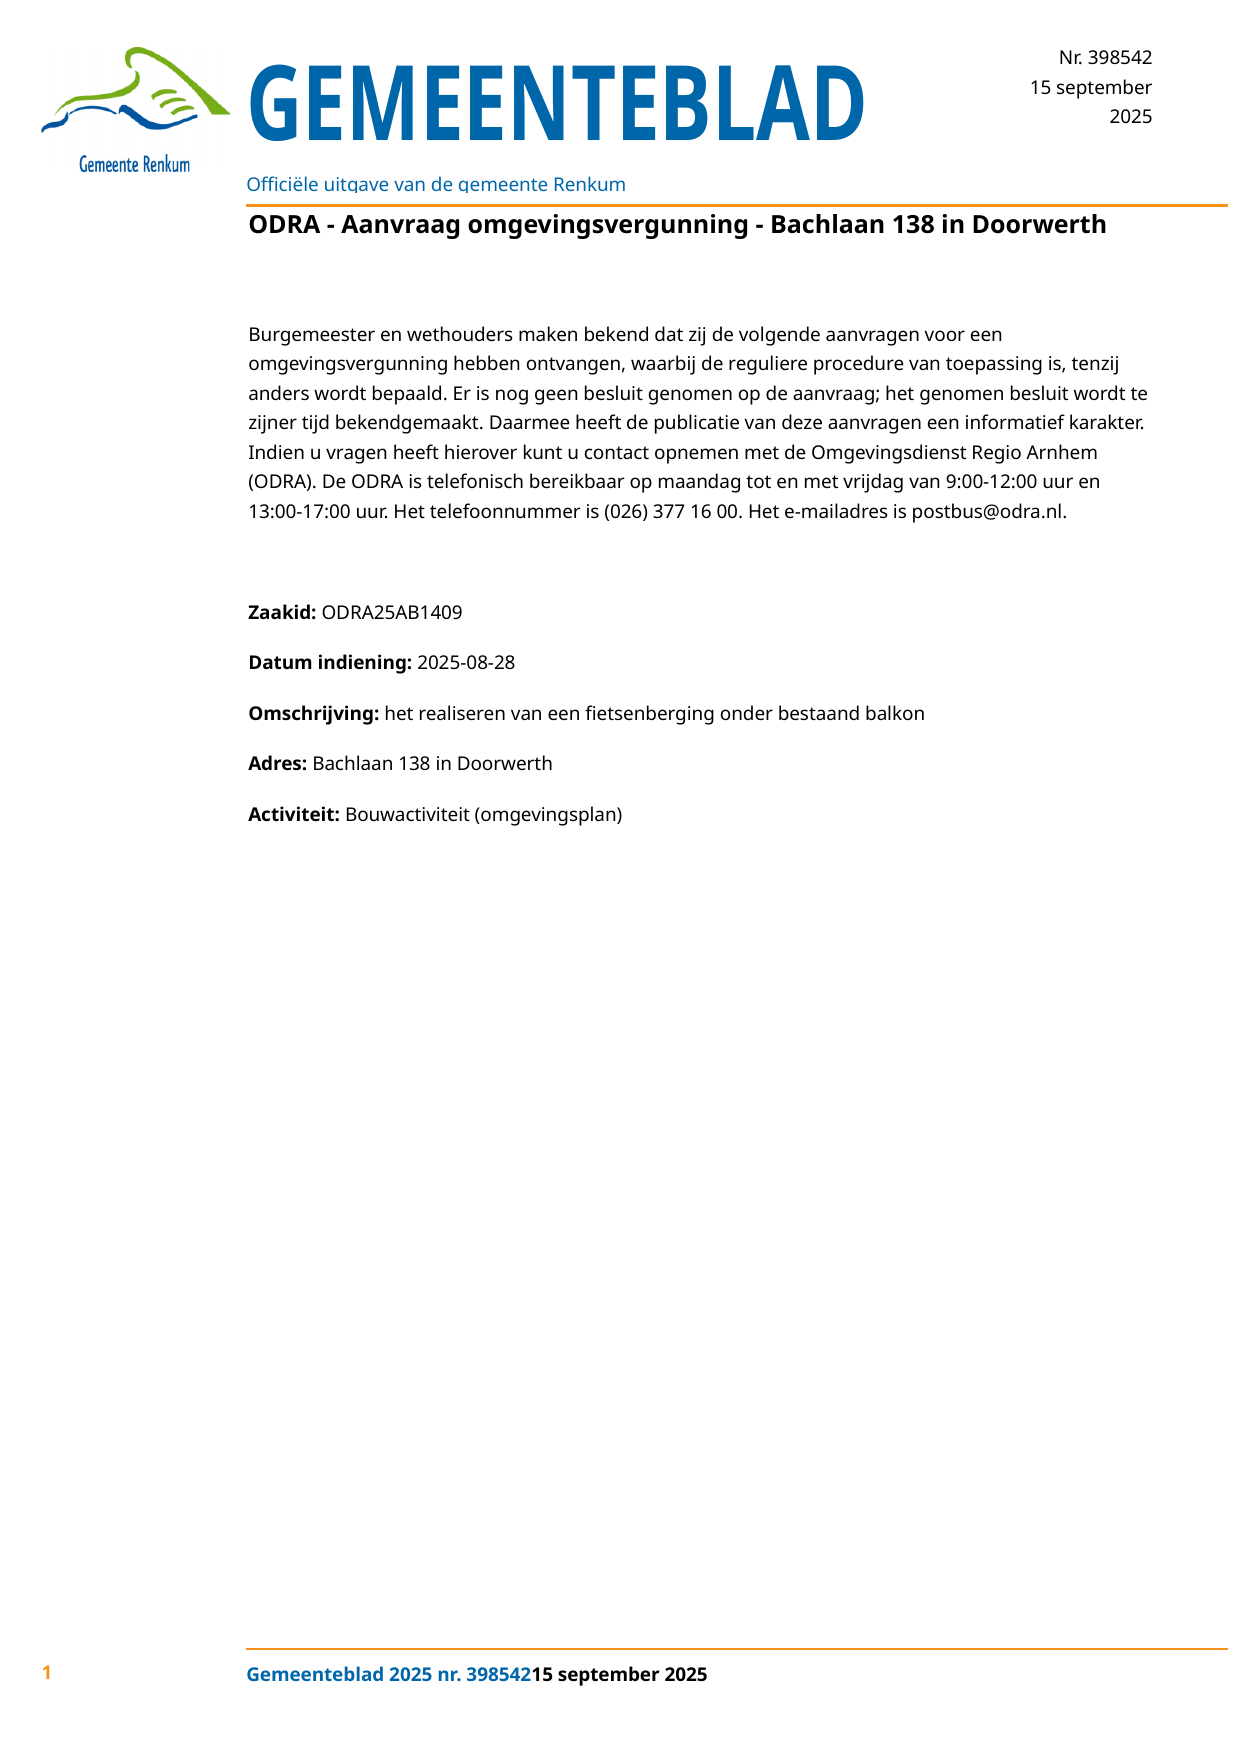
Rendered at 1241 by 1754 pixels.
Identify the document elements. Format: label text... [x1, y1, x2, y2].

text Adres: Bachlaan 138 in Doorwerth [248, 750, 1152, 776]
text Datum indiening: 2025-08-28 [248, 649, 1152, 675]
picture [41, 47, 231, 172]
text ODRA - Aanvraag omgevingsvergunning - Bachlaan 138 in Doorwerth [248, 207, 1152, 241]
text Activiteit: Bouwactiviteit (omgevingsplan) [248, 801, 1152, 826]
text Zaakid: ODRA25AB1409 [248, 599, 1152, 625]
text Burgemeester en wethouders maken bekend dat zij de volgende aanvragen voor een omgevingsvergunning hebben ontvangen, waarbij de reguliere procedure van toepassing is, tenzij anders wordt bepaald. Er is nog geen besluit genomen op de aanvraag; het genomen besluit wordt te zijner tijd bekendgemaakt. Daarmee heeft de publicatie van deze aanvragen een informatief karakter. Indien u vragen heeft hierover kunt u contact opnemen met de Omgevingsdienst Regio Arnhem (ODRA). De ODRA is telefonisch bereikbaar op maandag tot en met vrijdag van 9:00-12:00 uur en 13:00-17:00 uur. Het telefoonnummer is (026) 377 16 00. Het e-mailadres is postbus@odra.nl. [248, 321, 1152, 524]
text Omschrijving: het realiseren van een fietsenberging onder bestaand balkon [248, 700, 1152, 726]
